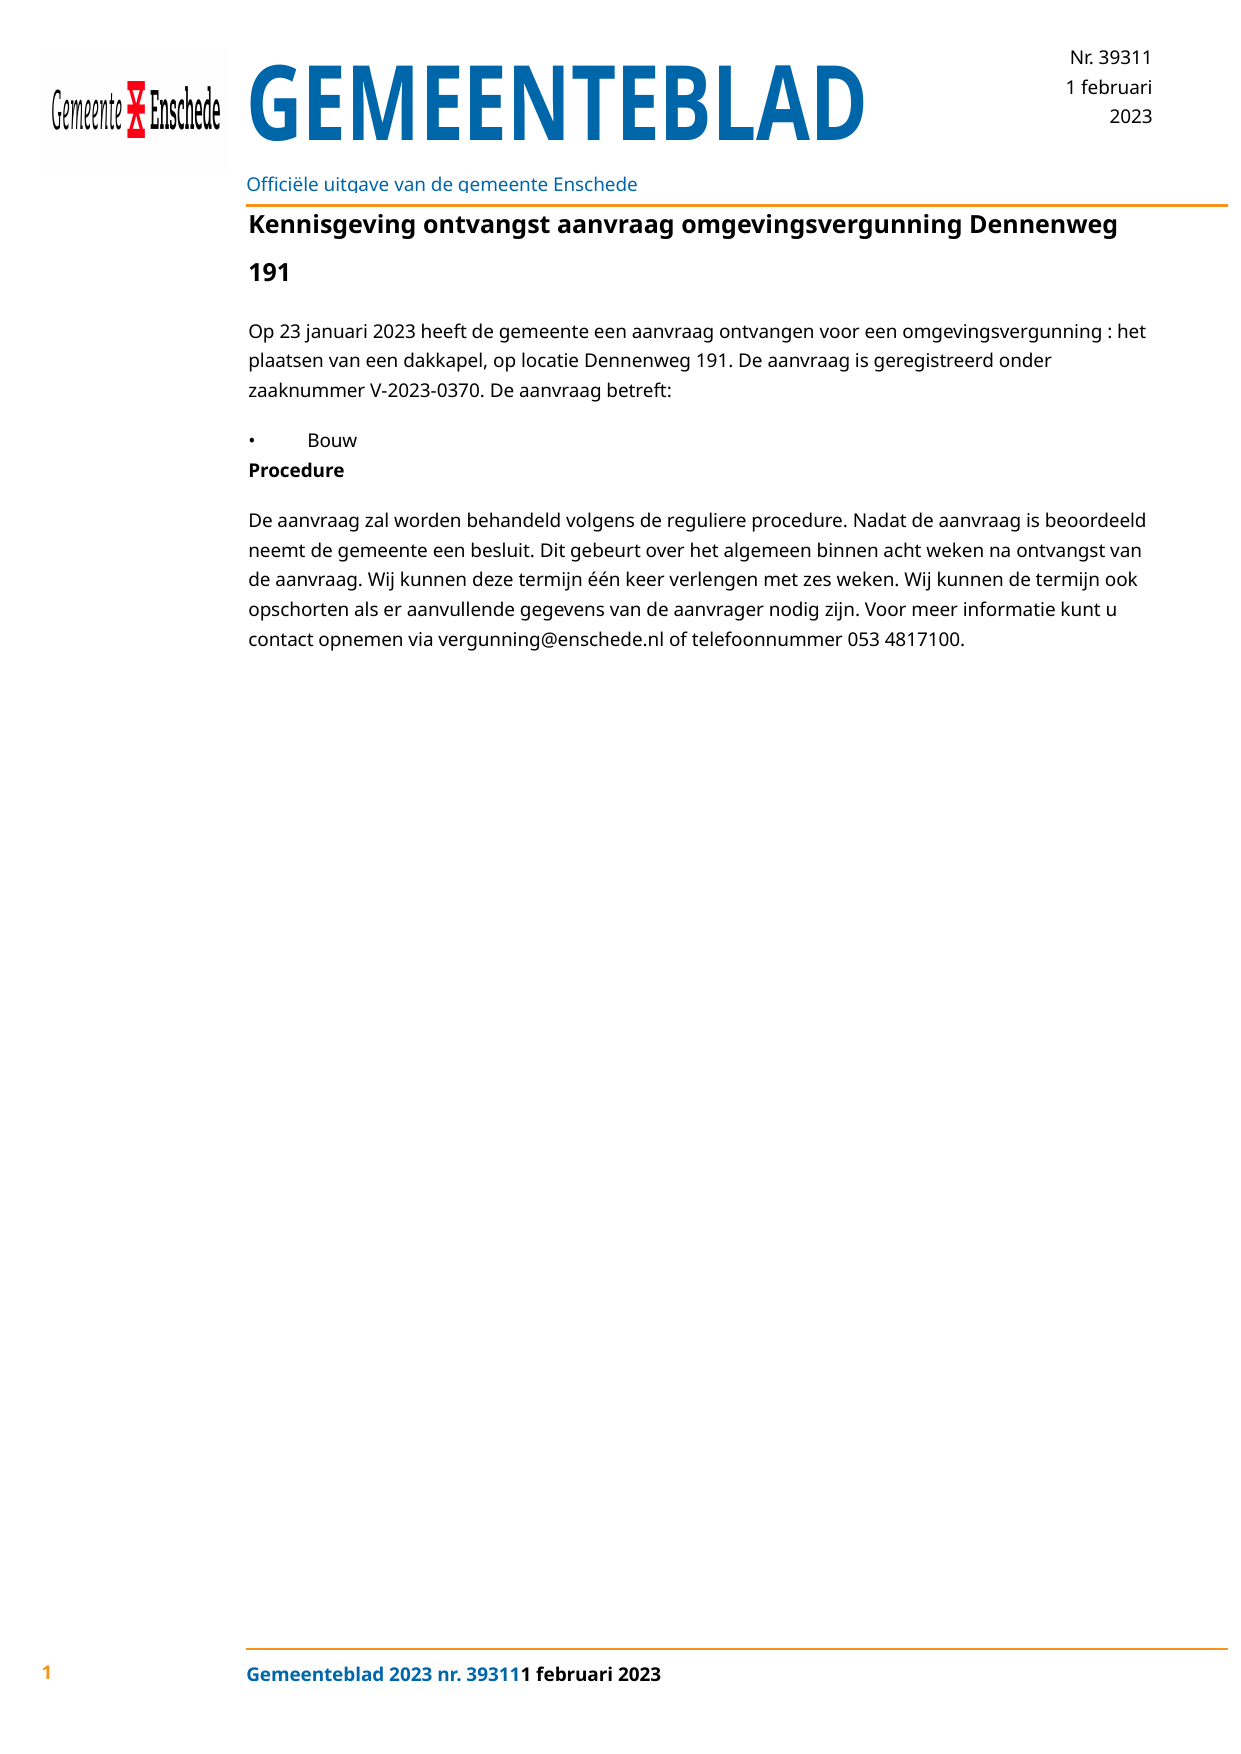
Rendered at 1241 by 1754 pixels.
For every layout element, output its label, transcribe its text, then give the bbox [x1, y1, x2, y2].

picture [41, 47, 231, 172]
list Bouw [248, 427, 1152, 453]
text Procedure [248, 457, 1152, 483]
text Kennisgeving ontvangst aanvraag omgevingsvergunning Dennenweg 191 [248, 207, 1152, 288]
text De aanvraag zal worden behandeld volgens de reguliere procedure. Nadat de aanvraag is beoordeeld neemt de gemeente een besluit. Dit gebeurt over het algemeen binnen acht weken na ontvangst van de aanvraag. Wij kunnen deze termijn één keer verlengen met zes weken. Wij kunnen de termijn ook opschorten als er aanvullende gegevens van de aanvrager nodig zijn. Voor meer informatie kunt u contact opnemen via vergunning@enschede.nl of telefoonnummer 053 4817100. [248, 507, 1152, 652]
text Op 23 januari 2023 heeft de gemeente een aanvraag ontvangen voor een omgevingsvergunning : het plaatsen van een dakkapel, op locatie Dennenweg 191. De aanvraag is geregistreerd onder zaaknummer V-2023-0370. De aanvraag betreft: [248, 318, 1152, 403]
